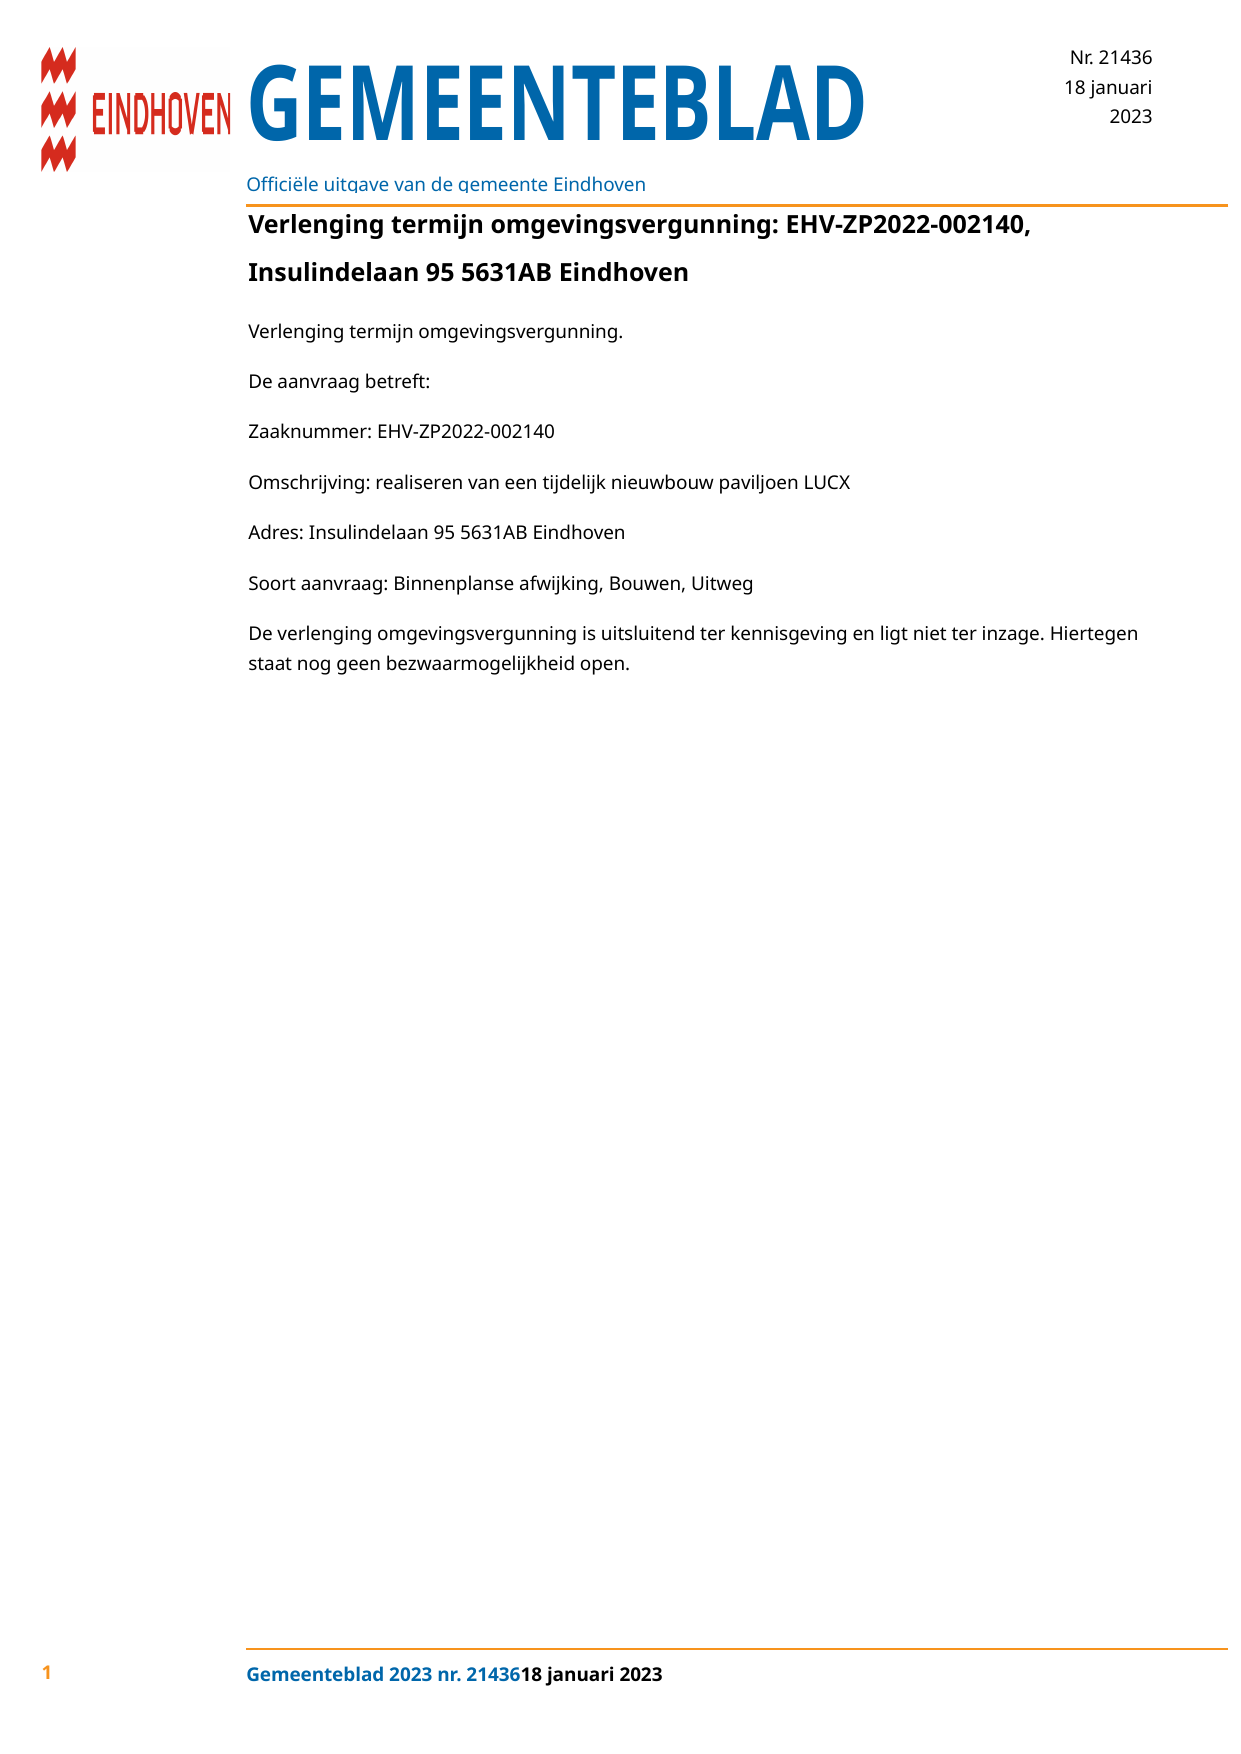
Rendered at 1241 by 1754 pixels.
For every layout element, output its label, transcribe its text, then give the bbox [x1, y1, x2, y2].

text Verlenging termijn omgevingsvergunning: EHV-ZP2022-002140, Insulindelaan 95 5631AB Eindhoven [248, 207, 1152, 288]
text Zaaknummer: EHV-ZP2022-002140 [248, 419, 1152, 444]
text Adres: Insulindelaan 95 5631AB Eindhoven [248, 519, 1152, 545]
text De verlenging omgevingsvergunning is uitsluitend ter kennisgeving en ligt niet ter inzage. Hiertegen staat nog geen bezwaarmogelijkheid open. [248, 620, 1152, 676]
text Verlenging termijn omgevingsvergunning. [248, 318, 1152, 344]
text Soort aanvraag: Binnenplanse afwijking, Bouwen, Uitweg [248, 570, 1152, 596]
picture [41, 47, 231, 172]
text De aanvraag betreft: [248, 368, 1152, 394]
text Omschrijving: realiseren van een tijdelijk nieuwbouw paviljoen LUCX [248, 469, 1152, 495]
